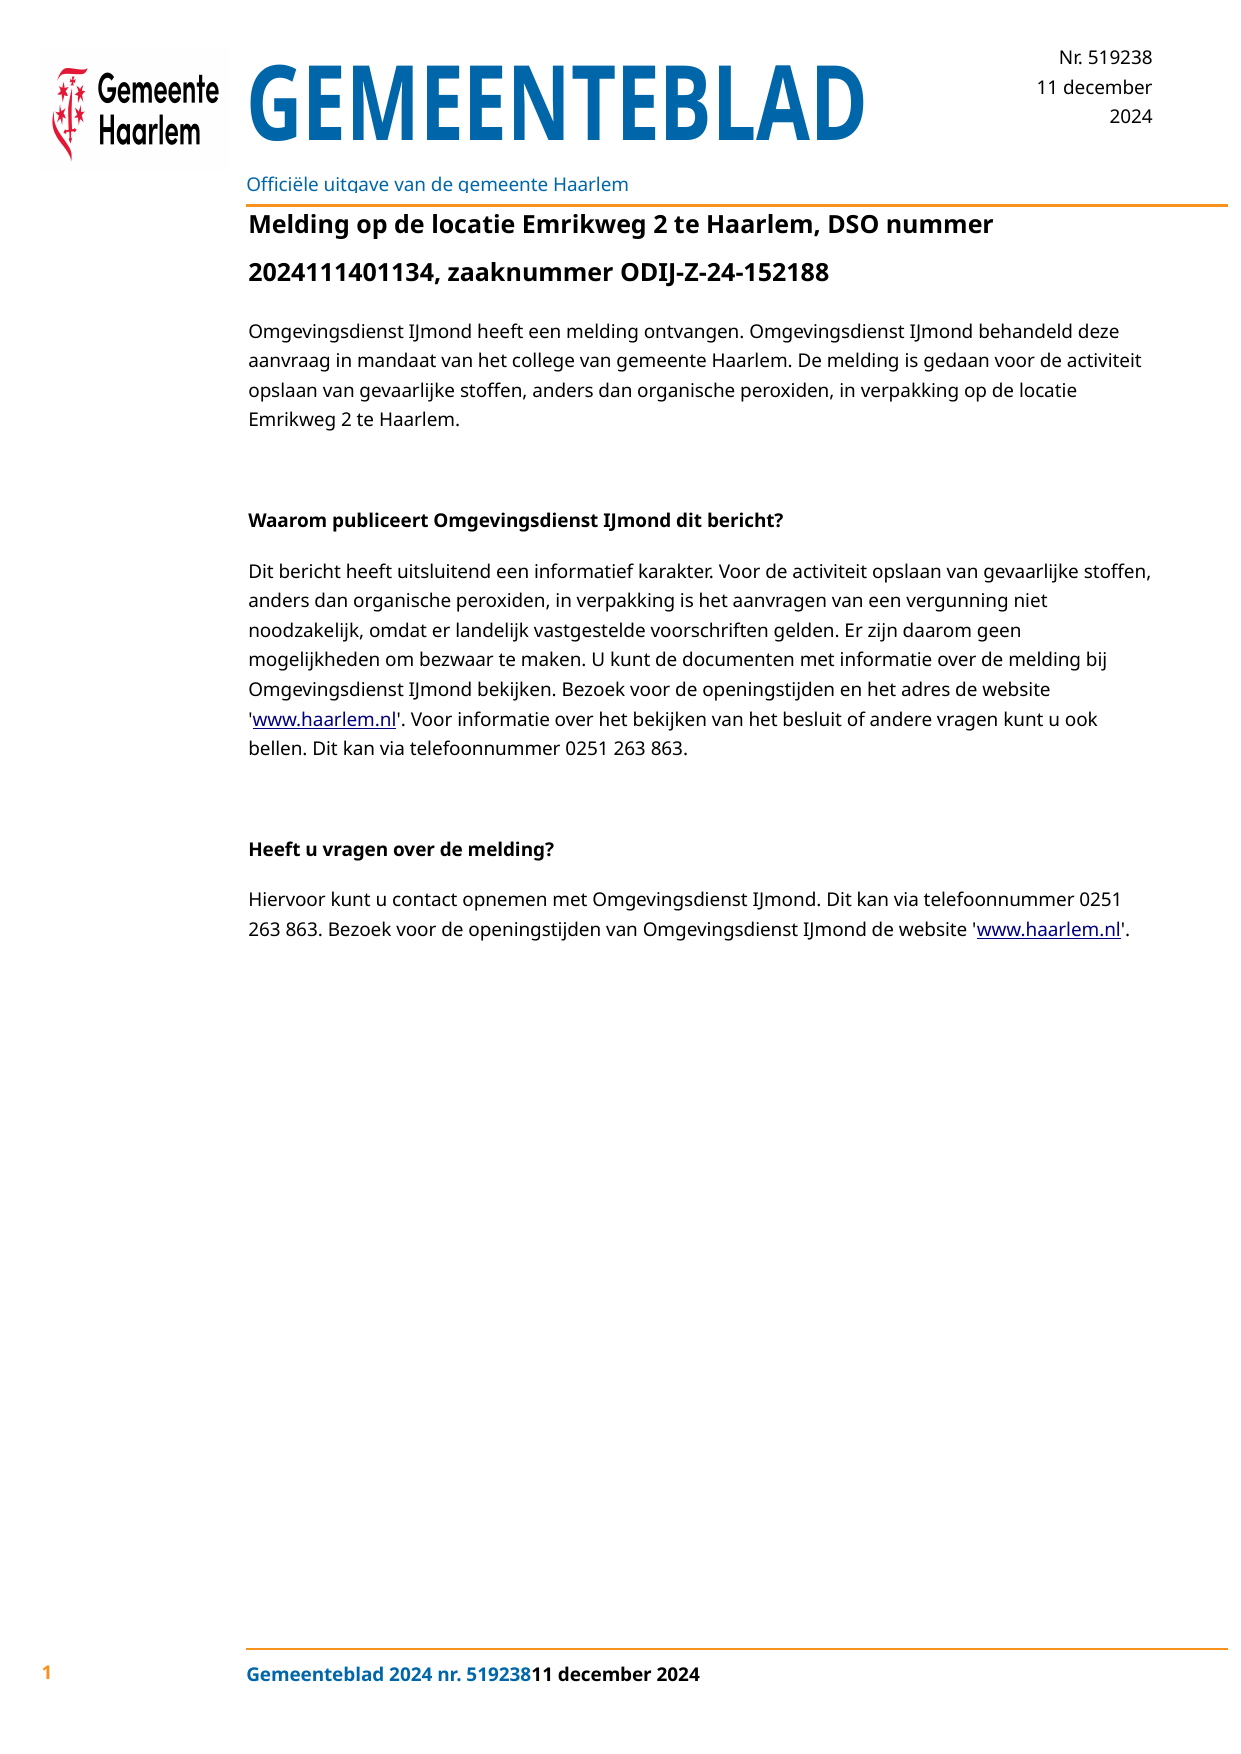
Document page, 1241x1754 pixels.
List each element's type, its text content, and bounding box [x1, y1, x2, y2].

text Waarom publiceert Omgevingsdienst IJmond dit bericht? [248, 507, 1152, 533]
text Heeft u vragen over de melding? [248, 836, 1152, 862]
text Melding op de locatie Emrikweg 2 te Haarlem, DSO nummer 2024111401134, zaaknummer ODIJ-Z-24-152188 [248, 207, 1152, 288]
text Hiervoor kunt u contact opnemen met Omgevingsdienst IJmond. Dit kan via telefoonnummer 0251 263 863. Bezoek voor de openingstijden van Omgevingsdienst IJmond de website 'www.haarlem.nl'. [248, 887, 1152, 942]
picture [41, 47, 231, 172]
text Omgevingsdienst IJmond heeft een melding ontvangen. Omgevingsdienst IJmond behandeld deze aanvraag in mandaat van het college van gemeente Haarlem. De melding is gedaan voor de activiteit opslaan van gevaarlijke stoffen, anders dan organische peroxiden, in verpakking op de locatie Emrikweg 2 te Haarlem. [248, 318, 1152, 432]
text Dit bericht heeft uitsluitend een informatief karakter. Voor de activiteit opslaan van gevaarlijke stoffen, anders dan organische peroxiden, in verpakking is het aanvragen van een vergunning niet noodzakelijk, omdat er landelijk vastgestelde voorschriften gelden. Er zijn daarom geen mogelijkheden om bezwaar te maken. U kunt de documenten met informatie over de melding bij Omgevingsdienst IJmond bekijken. Bezoek voor de openingstijden en het adres de website 'www.haarlem.nl'. Voor informatie over het bekijken van het besluit of andere vragen kunt u ook bellen. Dit kan via telefoonnummer 0251 263 863. [248, 558, 1152, 761]
